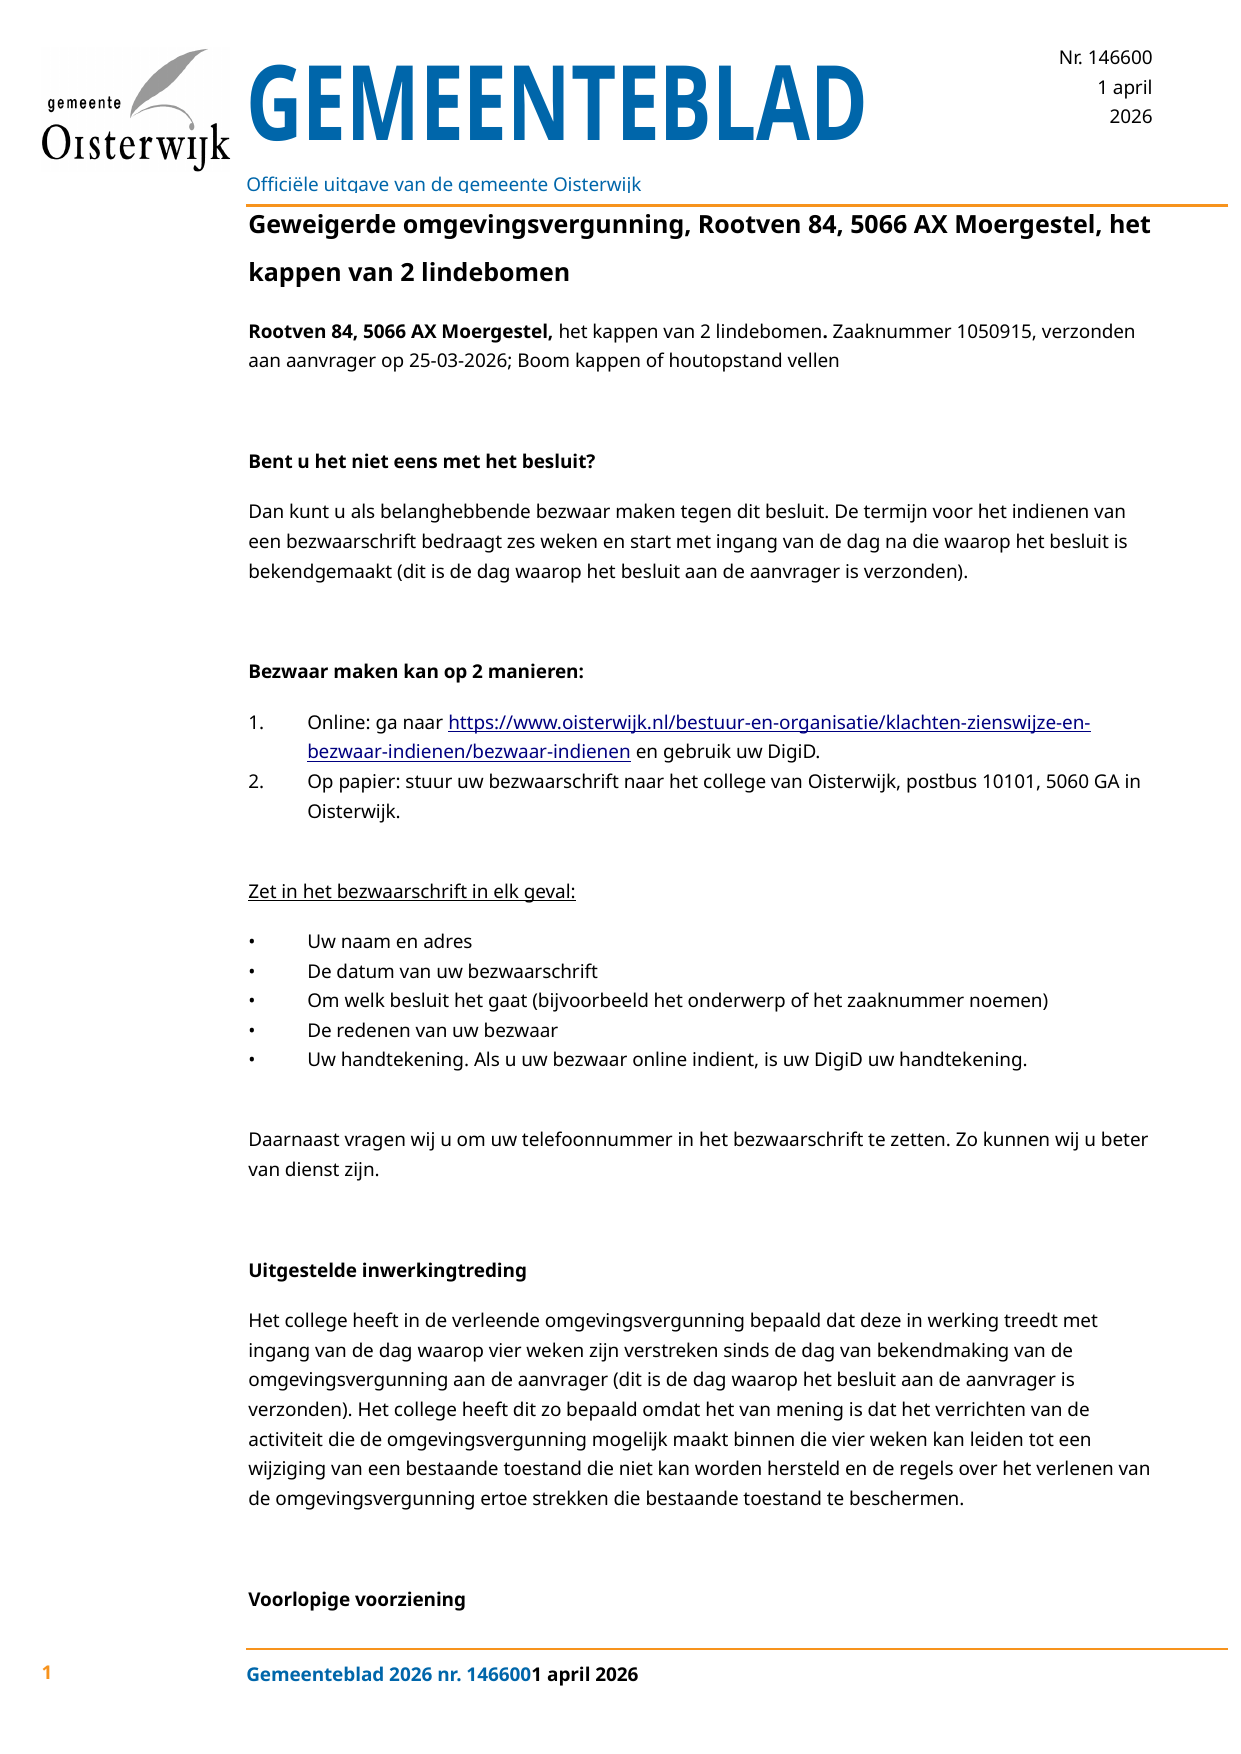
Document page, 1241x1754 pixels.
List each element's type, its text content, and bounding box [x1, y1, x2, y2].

text Rootven 84, 5066 AX Moergestel, het kappen van 2 lindebomen. Zaaknummer 1050915, verzonden aan aanvrager op 25-03-2026; Boom kappen of houtopstand vellen [248, 318, 1152, 373]
text Geweigerde omgevingsvergunning, Rootven 84, 5066 AX Moergestel, het kappen van 2 lindebomen [248, 207, 1152, 288]
text Dan kunt u als belanghebbende bezwaar maken tegen dit besluit. De termijn voor het indienen van een bezwaarschrift bedraagt zes weken en start met ingang van de dag na die waarop het besluit is bekendgemaakt (dit is de dag waarop het besluit aan de aanvrager is verzonden). [248, 499, 1152, 584]
text Bezwaar maken kan op 2 manieren: [248, 659, 1152, 684]
list Uw naam en adres [248, 928, 1152, 954]
list Om welk besluit het gaat (bijvoorbeeld het onderwerp of het zaaknummer noemen) [248, 987, 1152, 1013]
list Op papier: stuur uw bezwaarschrift naar het college van Oisterwijk, postbus 10101, 5060 GA in Oisterwijk. [248, 768, 1152, 824]
list De datum van uw bezwaarschrift [248, 958, 1152, 984]
text Het college heeft in de verleende omgevingsvergunning bepaald dat deze in werking treedt met ingang van de dag waarop vier weken zijn verstreken sinds de dag van bekendmaking van de omgevingsvergunning aan de aanvrager (dit is de dag waarop het besluit aan de aanvrager is verzonden). Het college heeft dit zo bepaald omdat het van mening is dat het verrichten van de activiteit die de omgevingsvergunning mogelijk maakt binnen die vier weken kan leiden tot een wijziging van een bestaande toestand die niet kan worden hersteld en de regels over het verlenen van de omgevingsvergunning ertoe strekken die bestaande toestand te beschermen. [248, 1307, 1152, 1511]
text Zet in het bezwaarschrift in elk geval: [248, 878, 1152, 904]
list Uw handtekening. Als u uw bezwaar online indient, is uw DigiD uw handtekening. [248, 1047, 1152, 1072]
text Uitgestelde inwerkingtreding [248, 1257, 1152, 1283]
list Online: ga naar https://www.oisterwijk.nl/bestuur-en-organisatie/klachten-zienswijze-en-bezwaar-indienen/bezwaar-indienen en gebruik uw DigiD. [248, 709, 1152, 764]
picture [41, 47, 231, 172]
list De redenen van uw bezwaar [248, 1017, 1152, 1043]
text Bent u het niet eens met het besluit? [248, 448, 1152, 474]
text Daarnaast vragen wij u om uw telefoonnummer in het bezwaarschrift te zetten. Zo kunnen wij u beter van dienst zijn. [248, 1127, 1152, 1182]
text Voorlopige voorziening [248, 1586, 1152, 1612]
